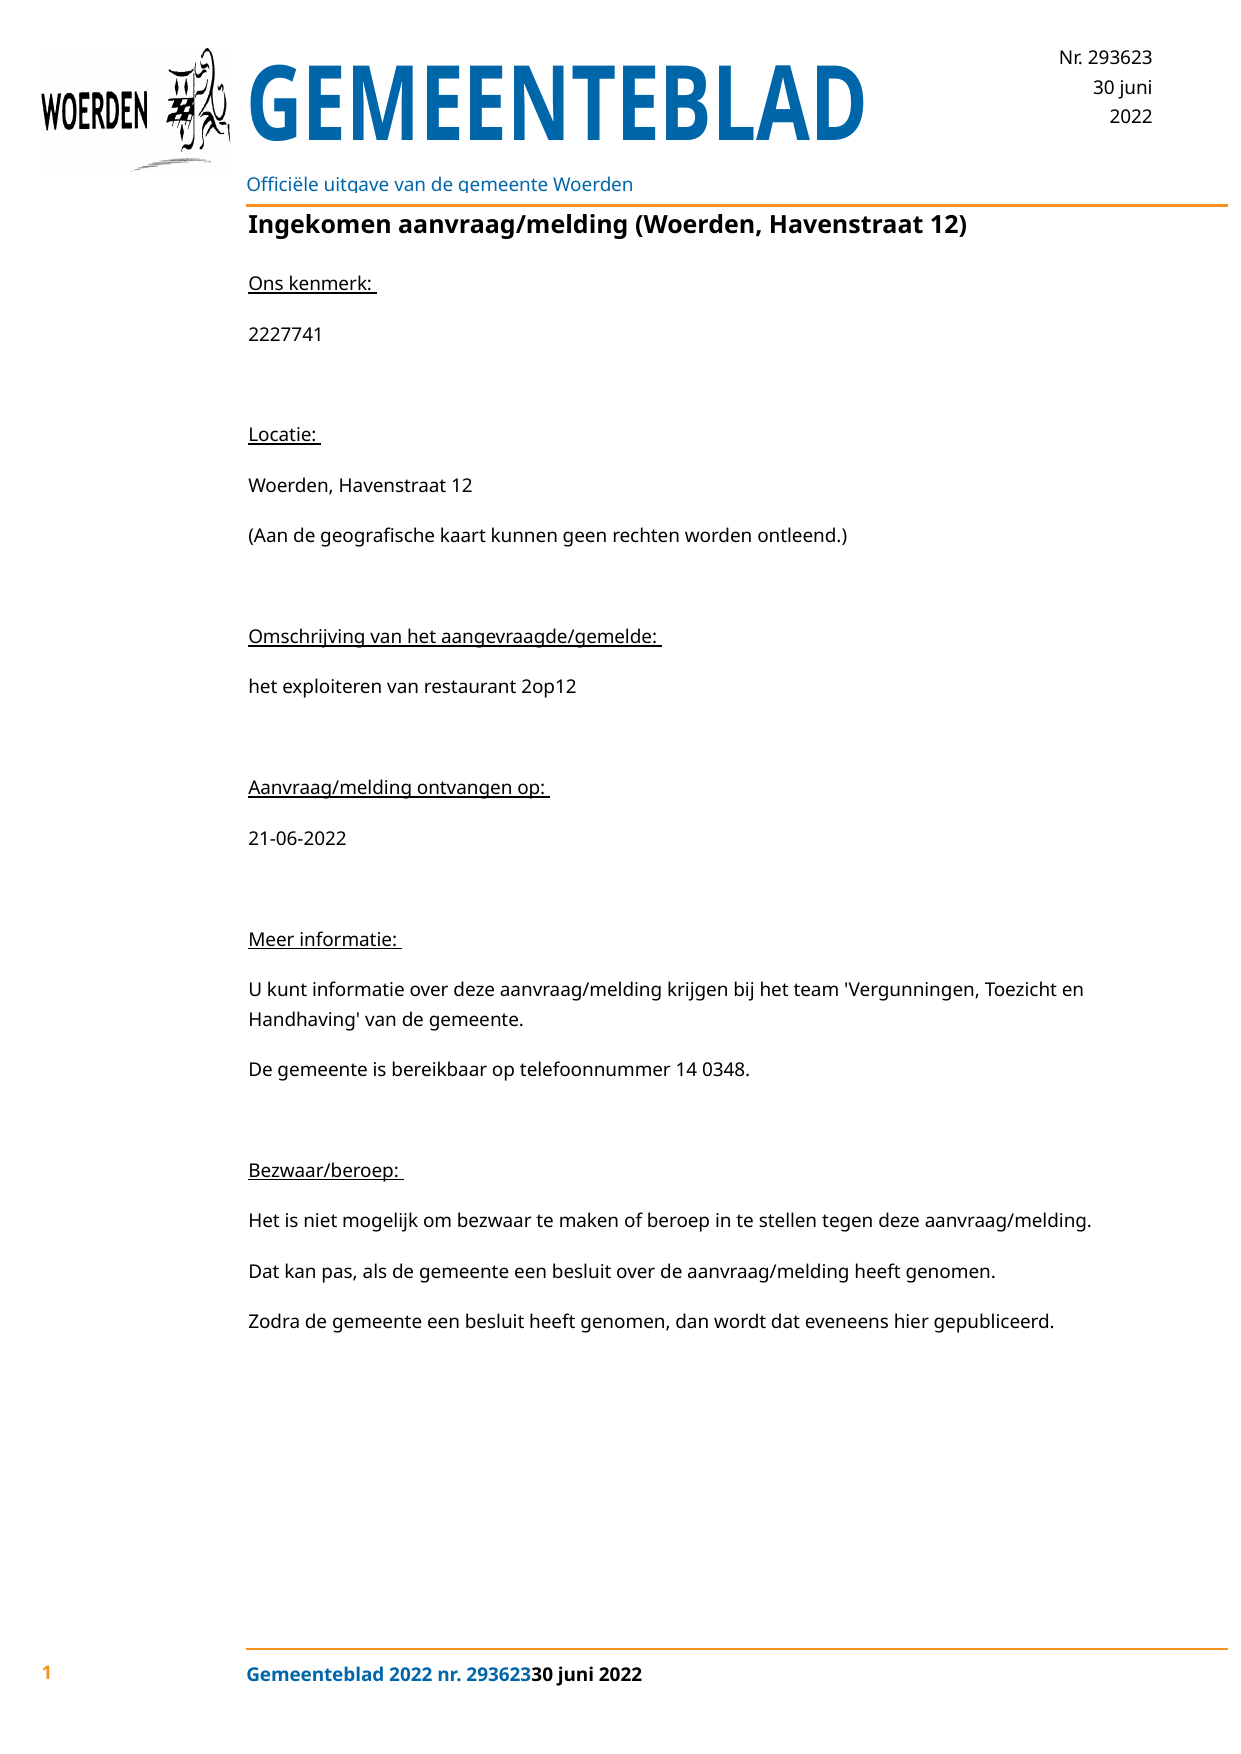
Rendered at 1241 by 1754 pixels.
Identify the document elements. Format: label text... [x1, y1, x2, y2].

text Bezwaar/beroep: [248, 1157, 1152, 1183]
text Locatie: [248, 422, 1152, 447]
text Meer informatie: [248, 926, 1152, 951]
text Omschrijving van het aangevraagde/gemelde: [248, 623, 1152, 649]
text Aanvraag/melding ontvangen op: [248, 774, 1152, 800]
text 21-06-2022 [248, 825, 1152, 851]
text het exploiteren van restaurant 2op12 [248, 674, 1152, 699]
text Ons kenmerk: [248, 270, 1152, 296]
text U kunt informatie over deze aanvraag/melding krijgen bij het team 'Vergunningen, Toezicht en Handhaving' van de gemeente. [248, 976, 1152, 1031]
picture [41, 47, 231, 172]
text Het is niet mogelijk om bezwaar te maken of beroep in te stellen tegen deze aanvraag/melding. [248, 1207, 1152, 1233]
text De gemeente is bereikbaar op telefoonnummer 14 0348. [248, 1056, 1152, 1082]
text Dat kan pas, als de gemeente een besluit over de aanvraag/melding heeft genomen. [248, 1258, 1152, 1283]
text (Aan de geografische kaart kunnen geen rechten worden ontleend.) [248, 522, 1152, 548]
text Zodra de gemeente een besluit heeft genomen, dan wordt dat eveneens hier gepubliceerd. [248, 1308, 1152, 1334]
text Woerden, Havenstraat 12 [248, 472, 1152, 498]
text 2227741 [248, 321, 1152, 346]
text Ingekomen aanvraag/melding (Woerden, Havenstraat 12) [248, 207, 1152, 241]
